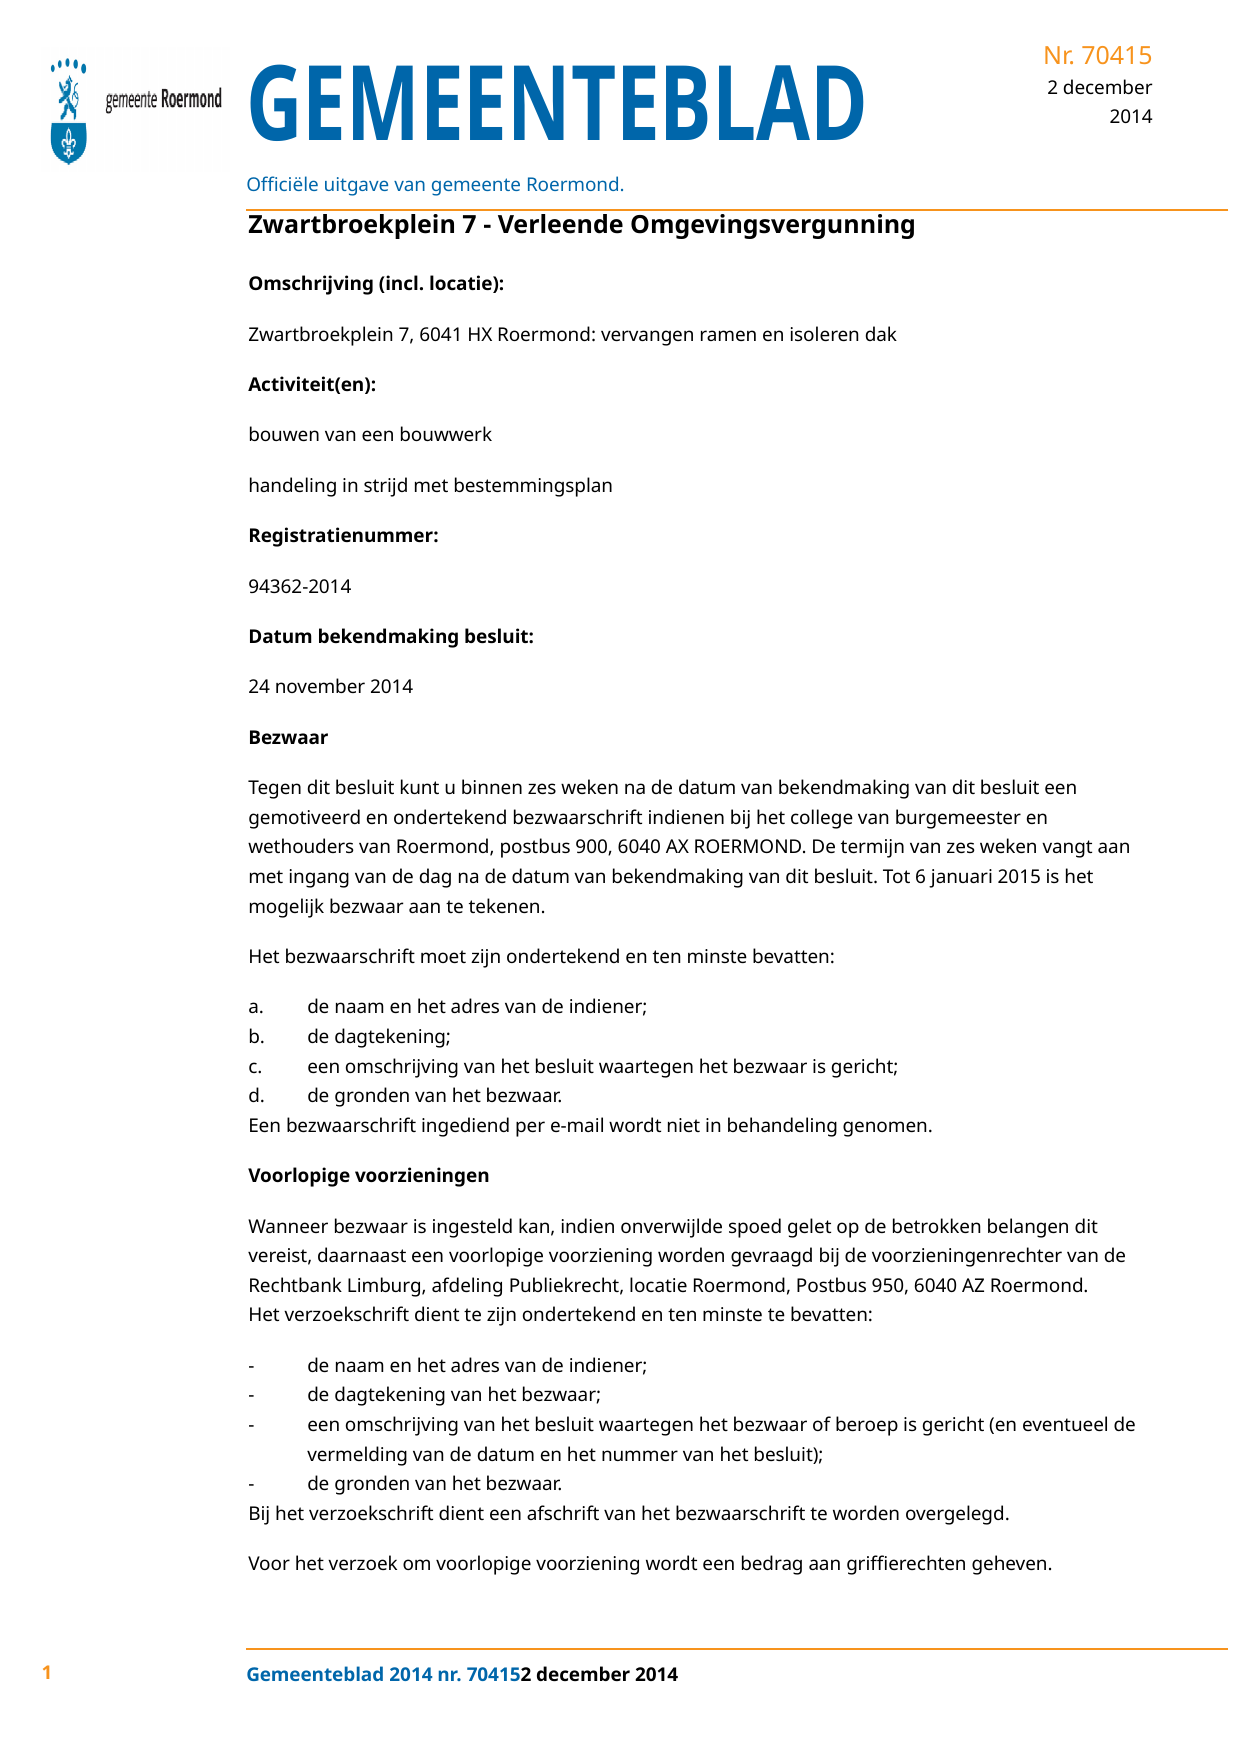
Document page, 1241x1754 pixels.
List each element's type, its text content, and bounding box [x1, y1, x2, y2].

list de naam en het adres van de indiener; [248, 1352, 1152, 1378]
list de dagtekening; [248, 1023, 1152, 1049]
text Voor het verzoek om voorlopige voorziening wordt een bedrag aan griffierechten geheven. [248, 1550, 1152, 1576]
text Activiteit(en): [248, 371, 1152, 397]
text Wanneer bezwaar is ingesteld kan, indien onverwijlde spoed gelet op de betrokken belangen dit vereist, daarnaast een voorlopige voorziening worden gevraagd bij de voorzieningenrechter van de Rechtbank Limburg, afdeling Publiekrecht, locatie Roermond, Postbus 950, 6040 AZ Roermond. Het verzoekschrift dient te zijn ondertekend en ten minste te bevatten: [248, 1213, 1152, 1327]
text Omschrijving (incl. locatie): [248, 270, 1152, 296]
text Tegen dit besluit kunt u binnen zes weken na de datum van bekendmaking van dit besluit een gemotiveerd en ondertekend bezwaarschrift indienen bij het college van burgemeester en wethouders van Roermond, postbus 900, 6040 AX ROERMOND. De termijn van zes weken vangt aan met ingang van de dag na de datum van bekendmaking van dit besluit. Tot 6 januari 2015 is het mogelijk bezwaar aan te tekenen. [248, 774, 1152, 918]
text Bezwaar [248, 724, 1152, 750]
text Zwartbroekplein 7, 6041 HX Roermond: vervangen ramen en isoleren dak [248, 321, 1152, 346]
text handeling in strijd met bestemmingsplan [248, 472, 1152, 498]
text Zwartbroekplein 7 - Verleende Omgevingsvergunning [248, 211, 1152, 241]
text Datum bekendmaking besluit: [248, 623, 1152, 649]
text Een bezwaarschrift ingediend per e-mail wordt niet in behandeling genomen. [248, 1112, 1152, 1138]
list een omschrijving van het besluit waartegen het bezwaar is gericht; [248, 1053, 1152, 1078]
list de naam en het adres van de indiener; [248, 994, 1152, 1019]
list de dagtekening van het bezwaar; [248, 1382, 1152, 1407]
text 24 november 2014 [248, 674, 1152, 699]
list een omschrijving van het besluit waartegen het bezwaar of beroep is gericht (en eventueel de vermelding van de datum en het nummer van het besluit); [248, 1411, 1152, 1466]
text Het bezwaarschrift moet zijn ondertekend en ten minste bevatten: [248, 943, 1152, 969]
text Registratienummer: [248, 522, 1152, 548]
text Bij het verzoekschrift dient een afschrift van het bezwaarschrift te worden overgelegd. [248, 1500, 1152, 1526]
text 94362-2014 [248, 573, 1152, 598]
text bouwen van een bouwwerk [248, 422, 1152, 447]
text Voorlopige voorzieningen [248, 1162, 1152, 1188]
list de gronden van het bezwaar. [248, 1470, 1152, 1496]
list de gronden van het bezwaar. [248, 1082, 1152, 1108]
picture [41, 47, 231, 172]
